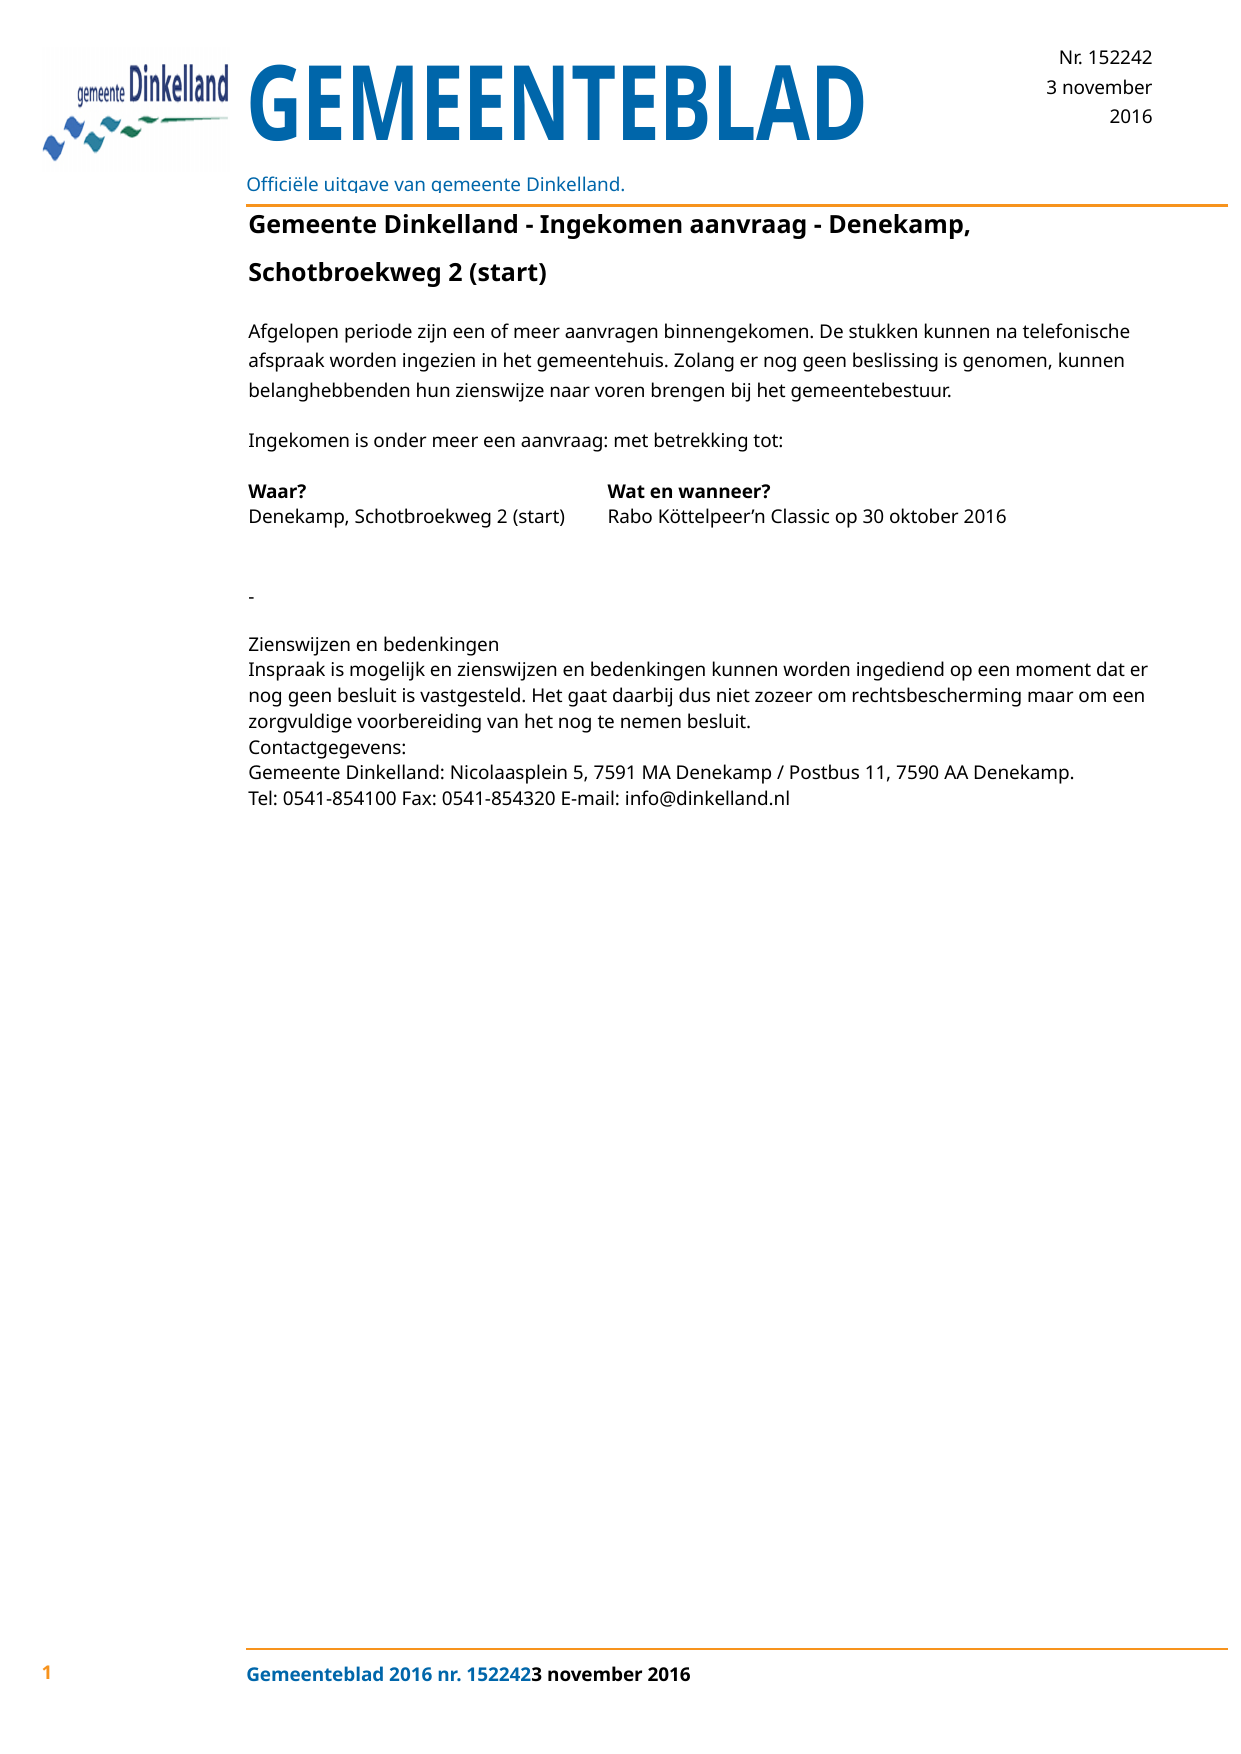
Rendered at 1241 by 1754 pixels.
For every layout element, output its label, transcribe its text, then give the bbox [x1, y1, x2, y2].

text Ingekomen is onder meer een aanvraag: met betrekking tot: [248, 427, 1152, 453]
table_cell Rabo Köttelpeer’n Classic op 30 oktober 2016 [608, 504, 1152, 529]
text Afgelopen periode zijn een of meer aanvragen binnengekomen. De stukken kunnen na telefonische afspraak worden ingezien in het gemeentehuis. Zolang er nog geen beslissing is genomen, kunnen belanghebbenden hun zienswijze naar voren brengen bij het gemeentebestuur. [248, 318, 1152, 403]
table_header Wat en wanneer? [608, 478, 1152, 504]
text Inspraak is mogelijk en zienswijzen en bedenkingen kunnen worden ingediend op een moment dat er nog geen besluit is vastgesteld. Het gaat daarbij dus niet zozeer om rechtsbescherming maar om een zorgvuldige voorbereiding van het nog te nemen besluit. [248, 657, 1152, 734]
text Contactgegevens: [248, 734, 1152, 759]
text Gemeente Dinkelland: Nicolaasplein 5, 7591 MA Denekamp / Postbus 11, 7590 AA Denekamp. [248, 759, 1152, 785]
text Gemeente Dinkelland - Ingekomen aanvraag - Denekamp, Schotbroekweg 2 (start) [248, 207, 1152, 288]
table_header Waar? [248, 478, 607, 504]
text - [248, 583, 1152, 609]
picture [41, 47, 231, 172]
text Zienswijzen en bedenkingen [248, 631, 1152, 657]
text Tel: 0541-854100 Fax: 0541-854320 E-mail: info@dinkelland.nl [248, 785, 1152, 811]
table_cell Denekamp, Schotbroekweg 2 (start) [248, 504, 607, 529]
